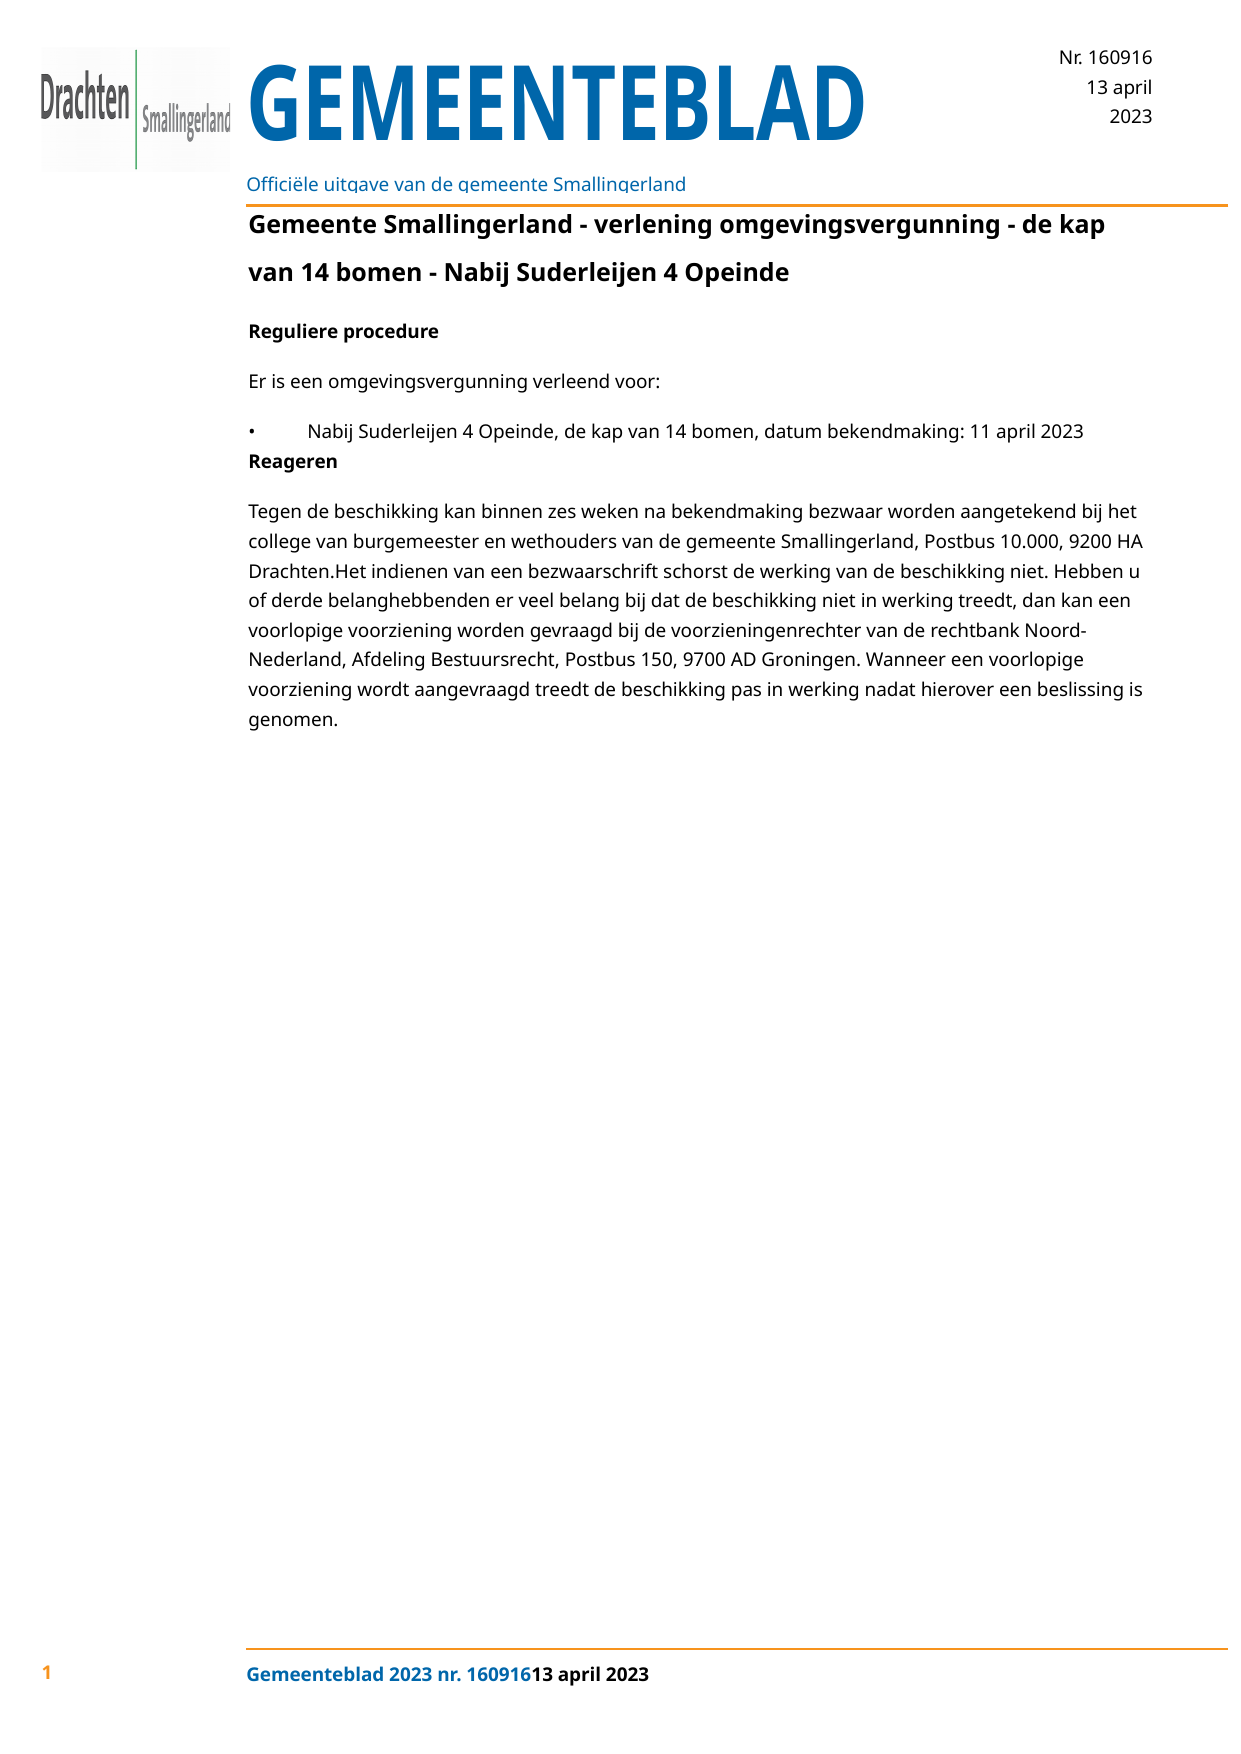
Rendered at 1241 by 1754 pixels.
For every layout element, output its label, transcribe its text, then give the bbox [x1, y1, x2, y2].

list Nabij Suderleijen 4 Opeinde, de kap van 14 bomen, datum bekendmaking: 11 april 2023 [248, 419, 1152, 444]
text Gemeente Smallingerland - verlening omgevingsvergunning - de kap van 14 bomen - Nabij Suderleijen 4 Opeinde [248, 207, 1152, 288]
text Reguliere procedure [248, 318, 1152, 344]
text Reageren [248, 448, 1152, 474]
text Tegen de beschikking kan binnen zes weken na bekendmaking bezwaar worden aangetekend bij het college van burgemeester en wethouders van de gemeente Smallingerland, Postbus 10.000, 9200 HA Drachten.Het indienen van een bezwaarschrift schorst de werking van de beschikking niet. Hebben u of derde belanghebbenden er veel belang bij dat de beschikking niet in werking treedt, dan kan een voorlopige voorziening worden gevraagd bij de voorzieningenrechter van de rechtbank Noord-Nederland, Afdeling Bestuursrecht, Postbus 150, 9700 AD Groningen. Wanneer een voorlopige voorziening wordt aangevraagd treedt de beschikking pas in werking nadat hierover een beslissing is genomen. [248, 499, 1152, 732]
picture [41, 47, 231, 172]
text Er is een omgevingsvergunning verleend voor: [248, 368, 1152, 394]
